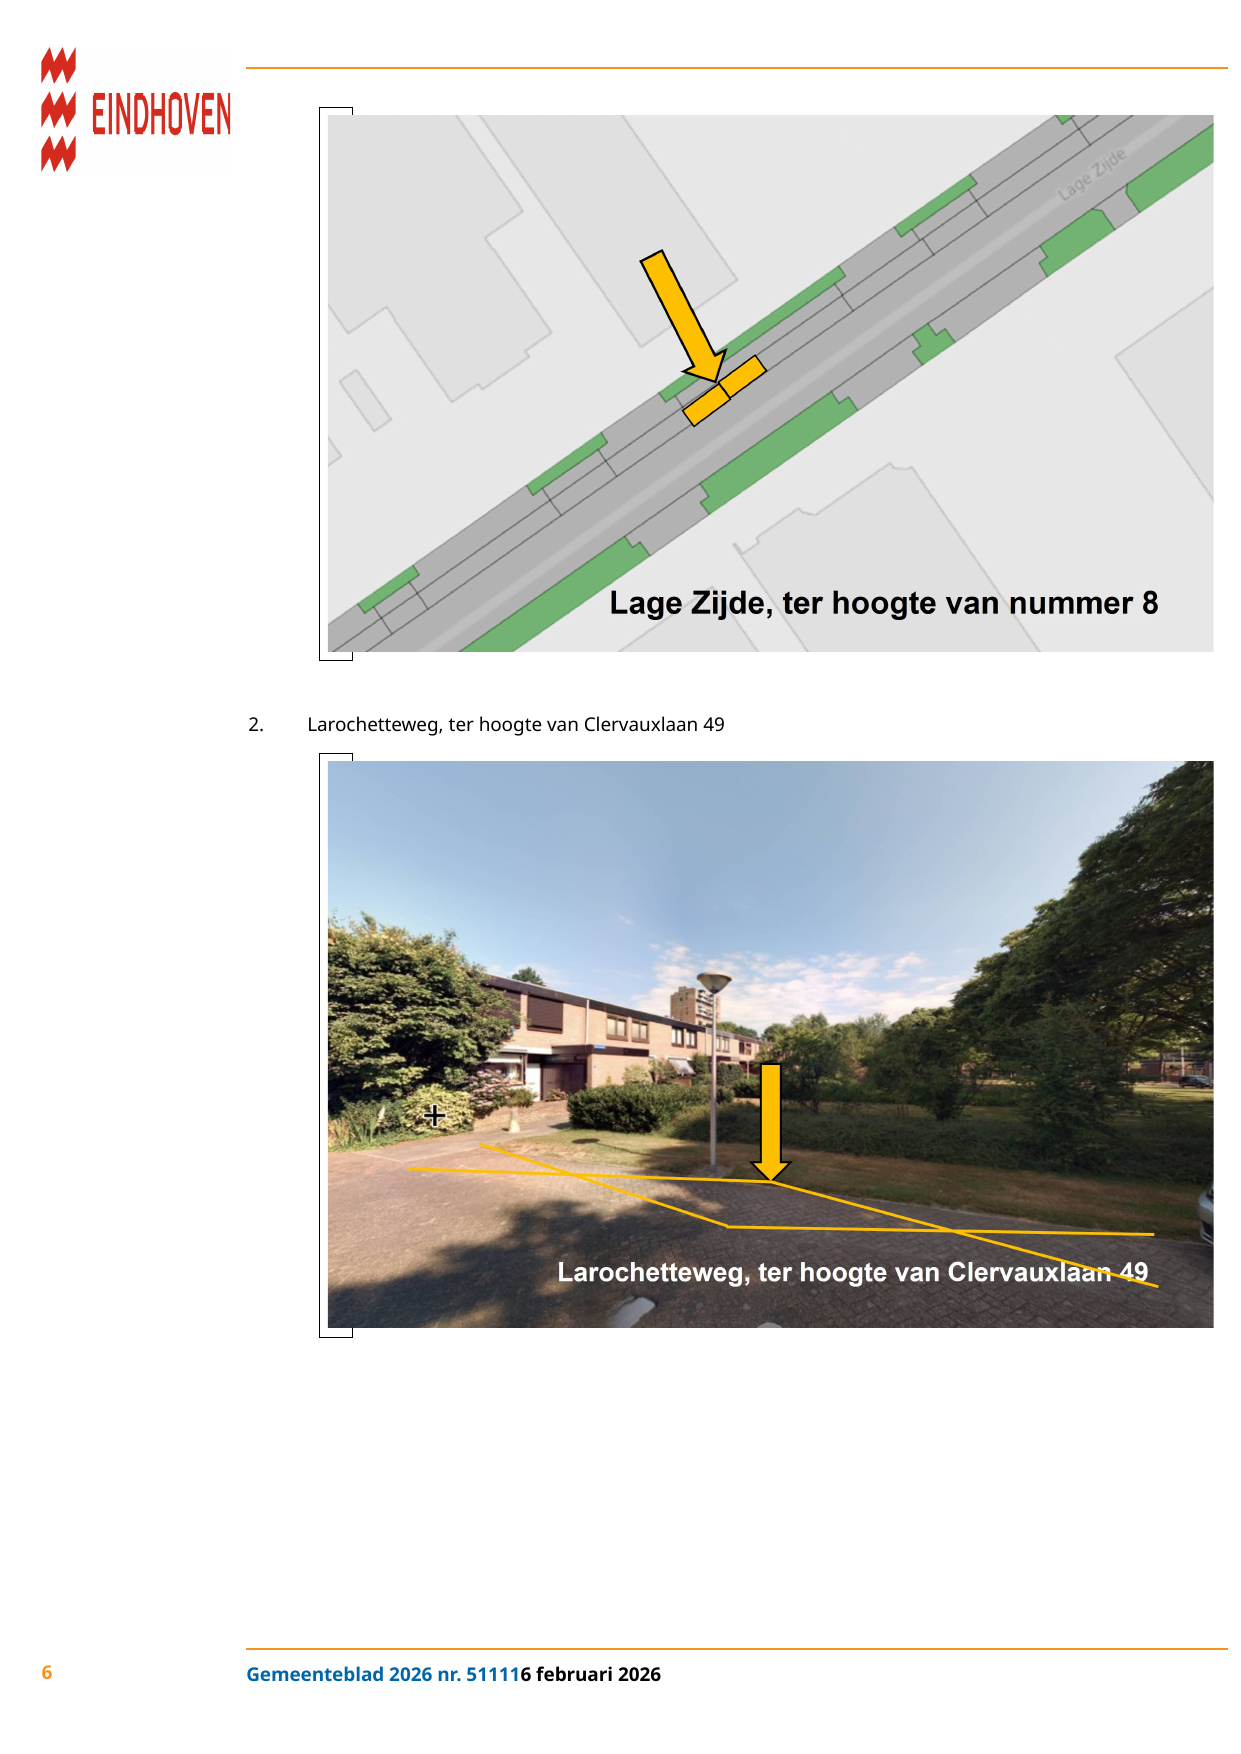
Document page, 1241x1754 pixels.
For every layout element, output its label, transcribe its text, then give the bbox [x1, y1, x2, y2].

picture [327, 761, 1214, 1328]
picture [41, 47, 231, 172]
picture [327, 115, 1214, 652]
list Larochetteweg, ter hoogte van Clervauxlaan 49 [248, 711, 1152, 737]
